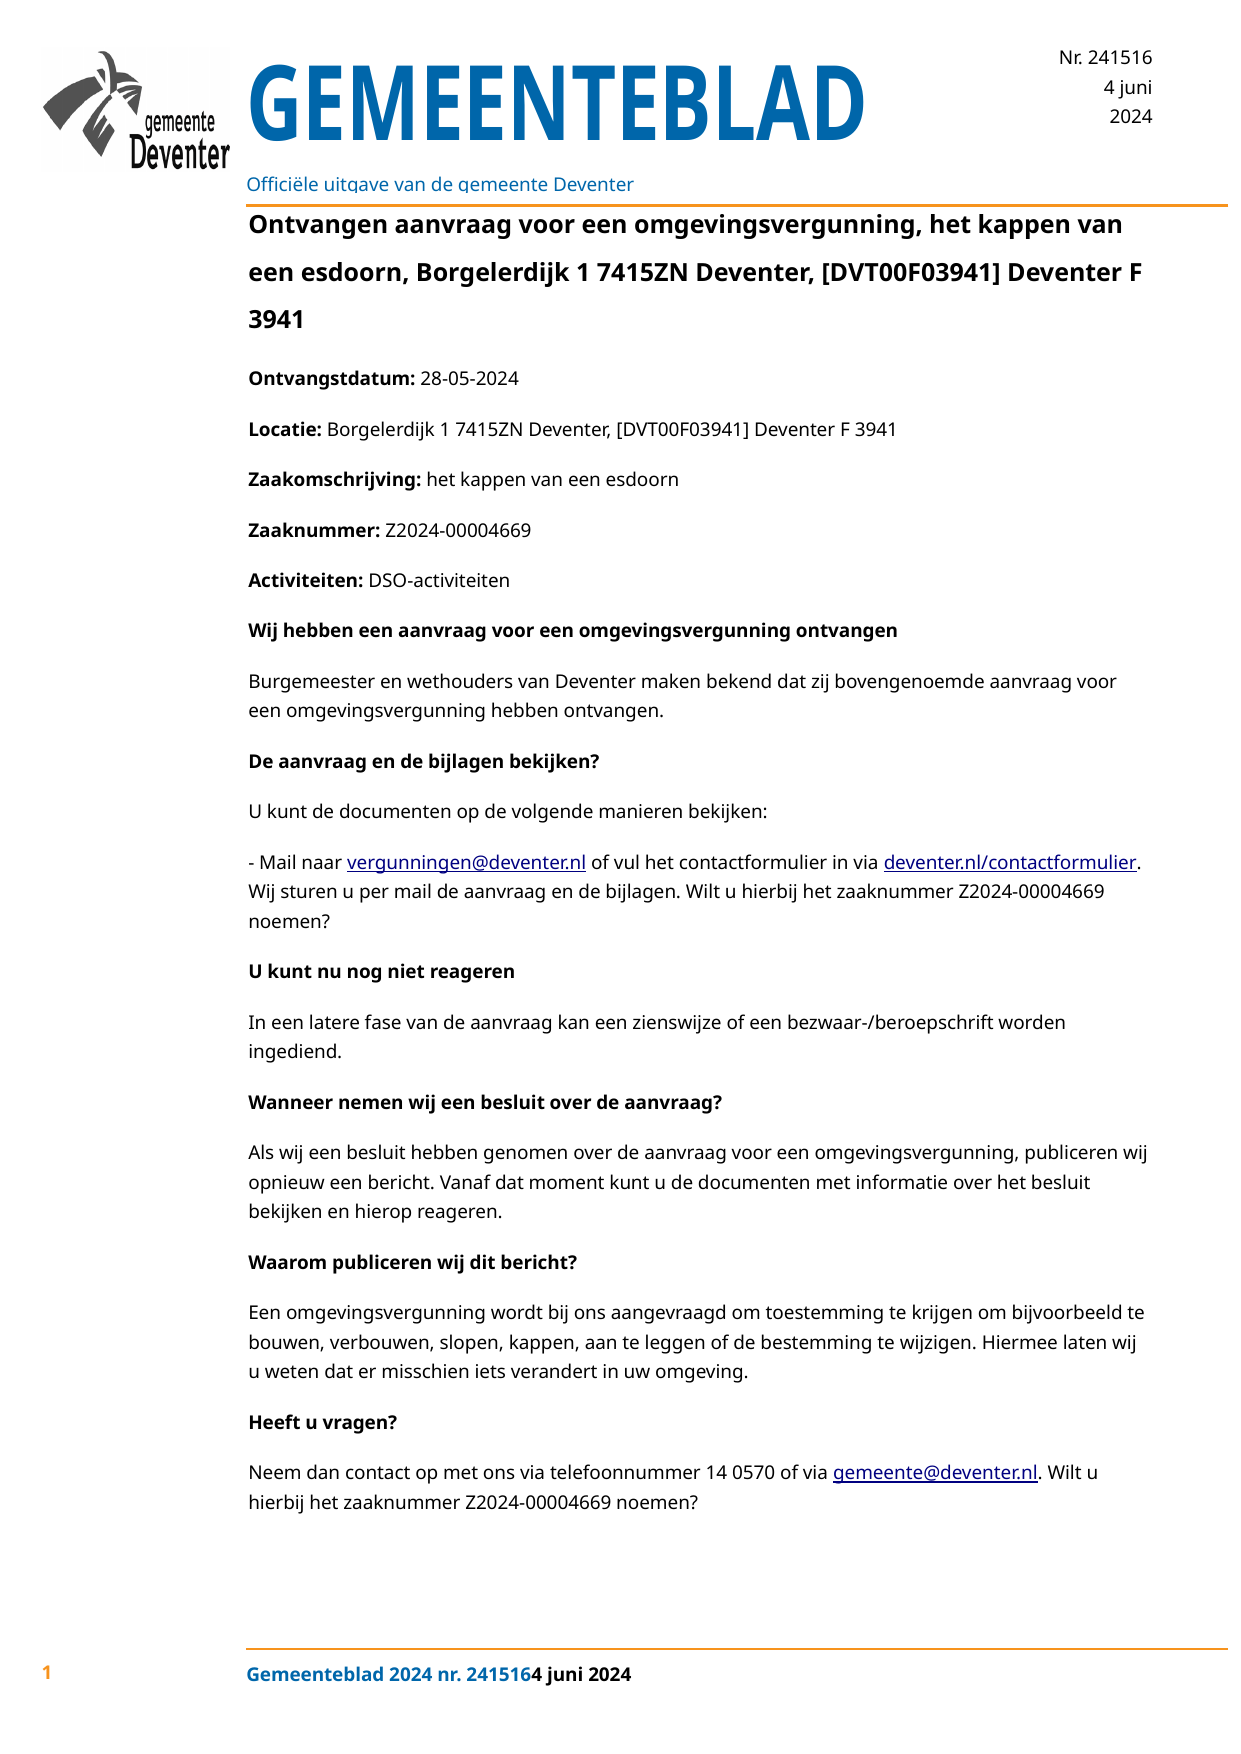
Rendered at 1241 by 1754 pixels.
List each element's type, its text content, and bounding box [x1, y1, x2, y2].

text Een omgevingsvergunning wordt bij ons aangevraagd om toestemming te krijgen om bijvoorbeeld te bouwen, verbouwen, slopen, kappen, aan te leggen of de bestemming te wijzigen. Hiermee laten wij u weten dat er misschien iets verandert in uw omgeving. [248, 1299, 1152, 1384]
text Wanneer nemen wij een besluit over de aanvraag? [248, 1089, 1152, 1114]
text Locatie: Borgelerdijk 1 7415ZN Deventer, [DVT00F03941] Deventer F 3941 [248, 416, 1152, 442]
text Ontvangen aanvraag voor een omgevingsvergunning, het kappen van een esdoorn, Borgelerdijk 1 7415ZN Deventer, [DVT00F03941] Deventer F 3941 [248, 207, 1152, 336]
text Zaakomschrijving: het kappen van een esdoorn [248, 466, 1152, 492]
text De aanvraag en de bijlagen bekijken? [248, 748, 1152, 774]
text Heeft u vragen? [248, 1409, 1152, 1434]
text - Mail naar vergunningen@deventer.nl of vul het contactformulier in via deventer.nl/contactformulier. Wij sturen u per mail de aanvraag en de bijlagen. Wilt u hierbij het zaaknummer Z2024-00004669 noemen? [248, 849, 1152, 934]
text Zaaknummer: Z2024-00004669 [248, 517, 1152, 542]
text Activiteiten: DSO-activiteiten [248, 567, 1152, 593]
text Neem dan contact op met ons via telefoonnummer 14 0570 of via gemeente@deventer.nl. Wilt u hierbij het zaaknummer Z2024-00004669 noemen? [248, 1459, 1152, 1514]
text Waarom publiceren wij dit bericht? [248, 1249, 1152, 1274]
text Burgemeester en wethouders van Deventer maken bekend dat zij bovengenoemde aanvraag voor een omgevingsvergunning hebben ontvangen. [248, 668, 1152, 723]
text Wij hebben een aanvraag voor een omgevingsvergunning ontvangen [248, 618, 1152, 643]
text Als wij een besluit hebben genomen over de aanvraag voor een omgevingsvergunning, publiceren wij opnieuw een bericht. Vanaf dat moment kunt u de documenten met informatie over het besluit bekijken en hierop reageren. [248, 1139, 1152, 1224]
text Ontvangstdatum: 28-05-2024 [248, 366, 1152, 391]
text In een latere fase van de aanvraag kan een zienswijze of een bezwaar-/beroepschrift worden ingediend. [248, 1009, 1152, 1064]
picture [41, 47, 231, 172]
text U kunt de documenten op de volgende manieren bekijken: [248, 798, 1152, 824]
text U kunt nu nog niet reageren [248, 958, 1152, 984]
